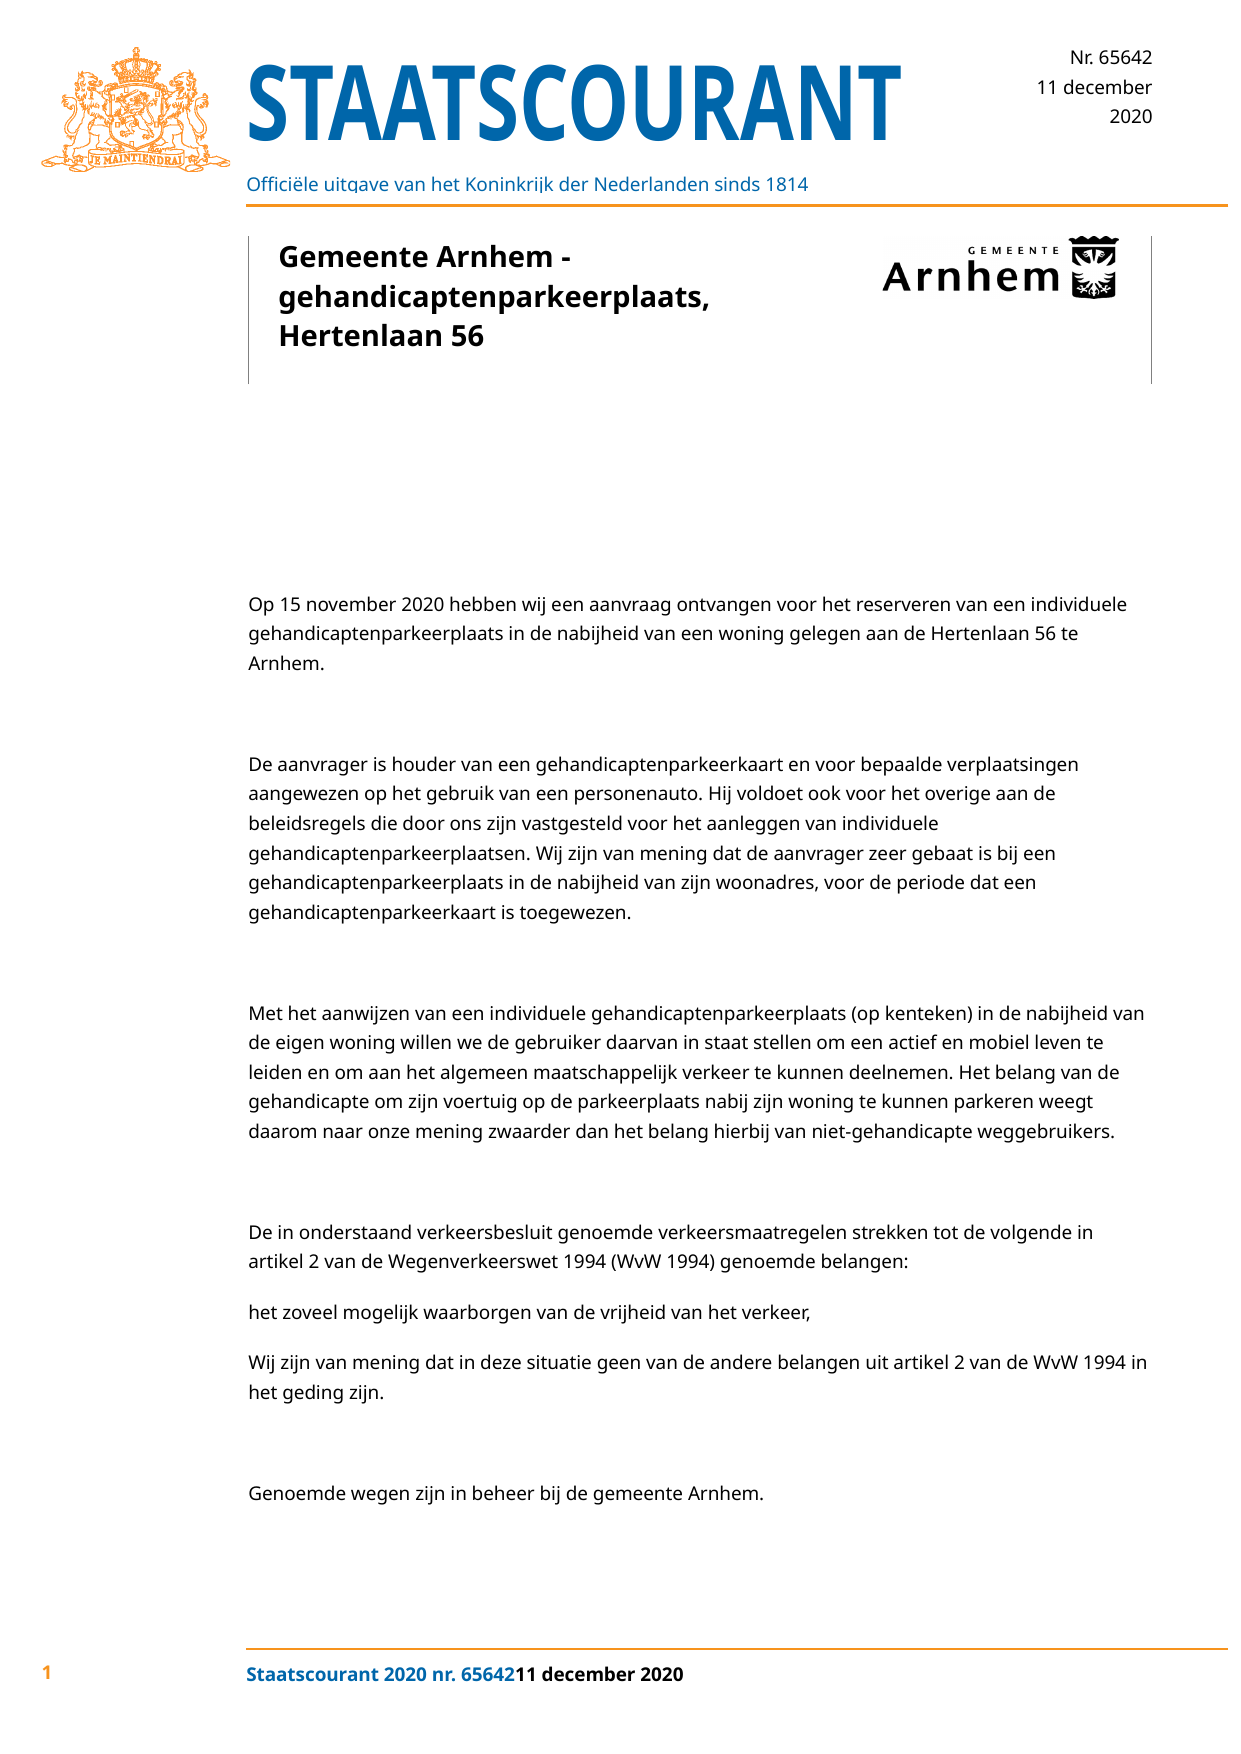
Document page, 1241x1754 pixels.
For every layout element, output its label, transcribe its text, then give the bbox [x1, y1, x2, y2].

text Genoemde wegen zijn in beheer bij de gemeente Arnhem. [248, 1480, 1152, 1505]
text De in onderstaand verkeersbesluit genoemde verkeersmaatregelen strekken tot de volgende in artikel 2 van de Wegenverkeerswet 1994 (WvW 1994) genoemde belangen: [248, 1219, 1152, 1274]
text het zoveel mogelijk waarborgen van de vrijheid van het verkeer, [248, 1299, 1152, 1324]
picture [882, 236, 1119, 299]
text Met het aanwijzen van een individuele gehandicaptenparkeerplaats (op kenteken) in de nabijheid van de eigen woning willen we de gebruiker daarvan in staat stellen om een actief en mobiel leven te leiden en om aan het algemeen maatschappelijk verkeer te kunnen deelnemen. Het belang van de gehandicapte om zijn voertuig op de parkeerplaats nabij zijn woning te kunnen parkeren weegt daarom naar onze mening zwaarder dan het belang hierbij van niet-gehandicapte weggebruikers. [248, 1000, 1152, 1144]
text Op 15 november 2020 hebben wij een aanvraag ontvangen voor het reserveren van een individuele gehandicaptenparkeerplaats in de nabijheid van een woning gelegen aan de Hertenlaan 56 te Arnhem. [248, 591, 1152, 676]
text De aanvrager is houder van een gehandicaptenparkeerkaart en voor bepaalde verplaatsingen aangewezen op het gebruik van een personenauto. Hij voldoet ook voor het overige aan de beleidsregels die door ons zijn vastgesteld voor het aanleggen van individuele gehandicaptenparkeerplaatsen. Wij zijn van mening dat de aanvrager zeer gebaat is bij een gehandicaptenparkeerplaats in de nabijheid van zijn woonadres, voor de periode dat een gehandicaptenparkeerkaart is toegewezen. [248, 751, 1152, 924]
picture [41, 47, 231, 172]
text Wij zijn van mening dat in deze situatie geen van de andere belangen uit artikel 2 van de WvW 1994 in het geding zijn. [248, 1349, 1152, 1404]
table_header Gemeente Arnhem - gehandicaptenparkeerplaats, Hertenlaan 56 [249, 236, 850, 384]
table_header [850, 236, 1151, 384]
